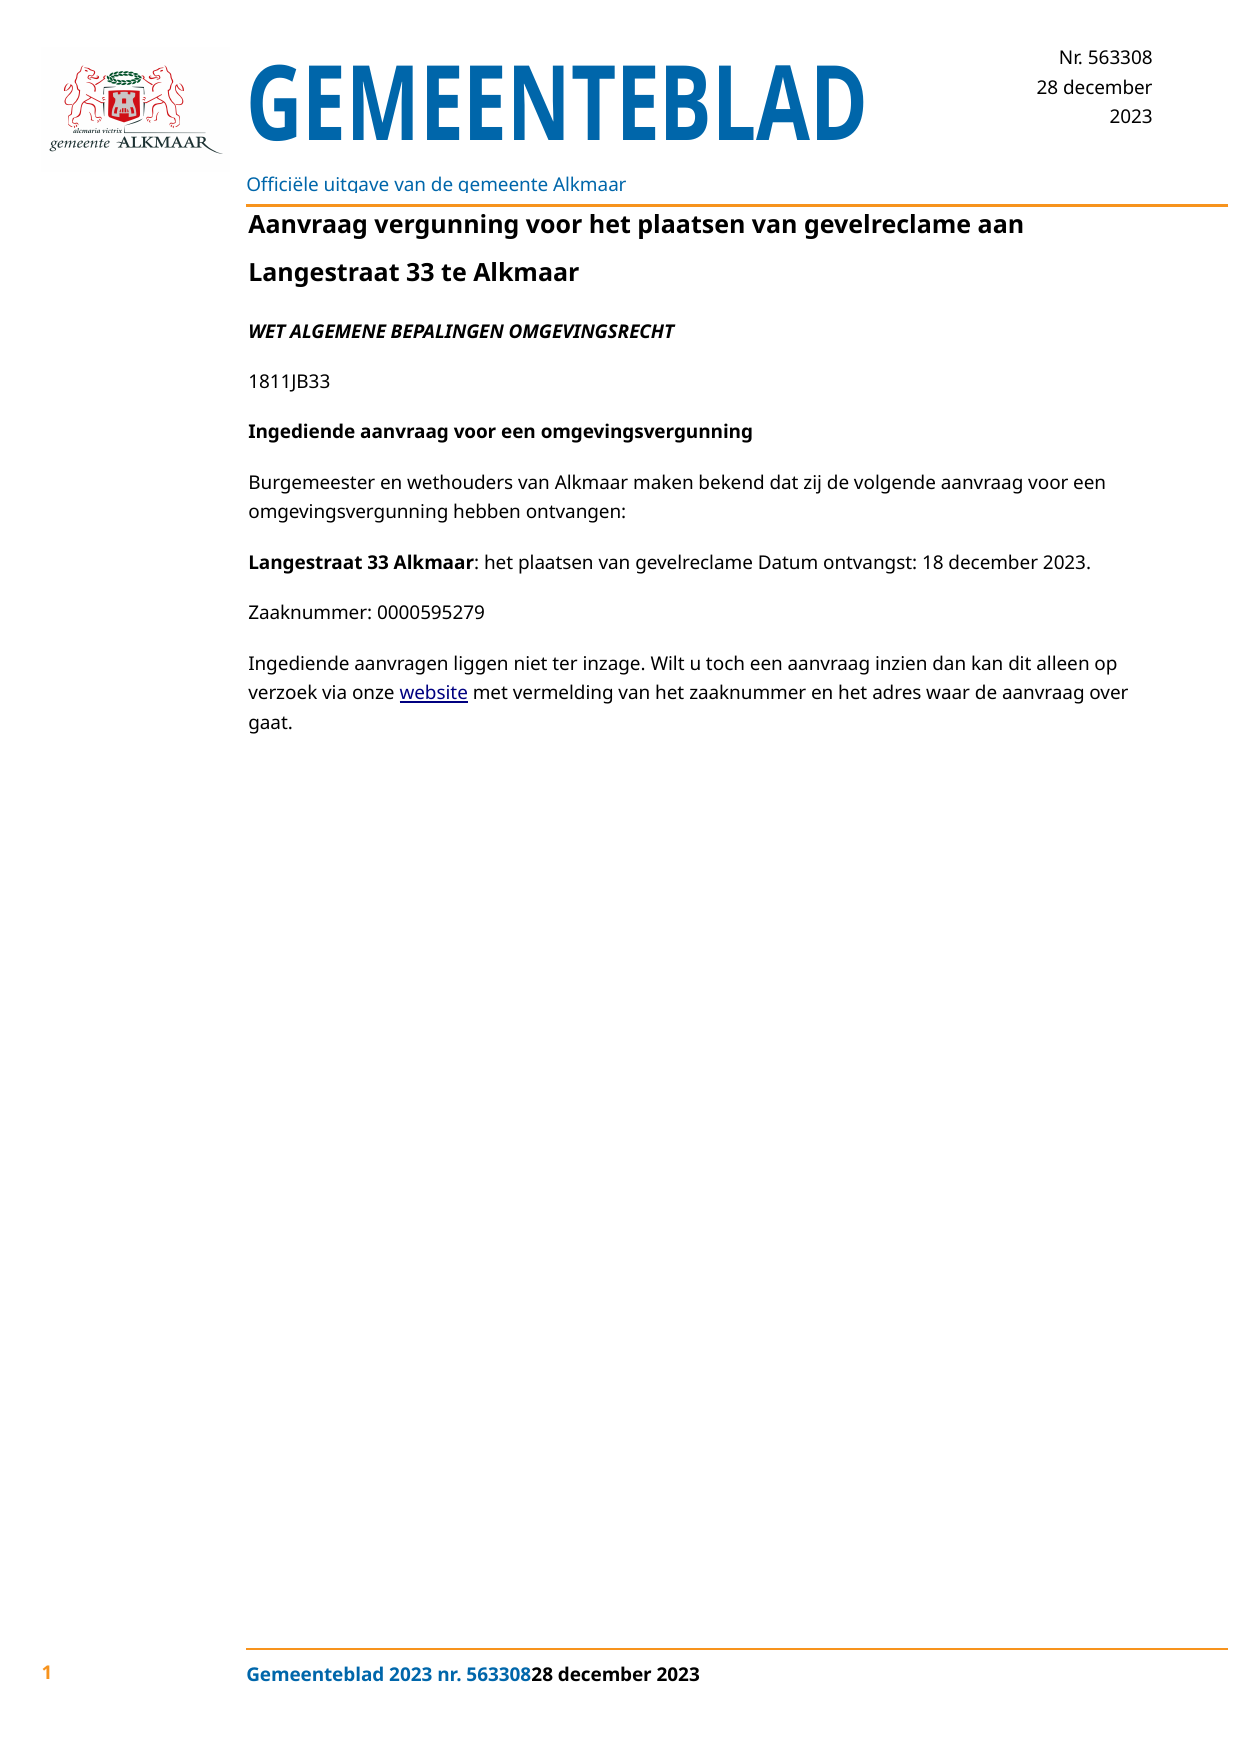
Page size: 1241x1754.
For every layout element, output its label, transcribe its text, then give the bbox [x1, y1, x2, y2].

text Zaaknummer: 0000595279 [248, 599, 1152, 625]
text Langestraat 33 Alkmaar: het plaatsen van gevelreclame Datum ontvangst: 18 december 2023. [248, 549, 1152, 575]
picture [41, 47, 231, 172]
text WET ALGEMENE BEPALINGEN OMGEVINGSRECHT [248, 318, 1152, 344]
text Aanvraag vergunning voor het plaatsen van gevelreclame aan Langestraat 33 te Alkmaar [248, 207, 1152, 288]
text Ingediende aanvraag voor een omgevingsvergunning [248, 419, 1152, 444]
text 1811JB33 [248, 368, 1152, 394]
text Burgemeester en wethouders van Alkmaar maken bekend dat zij de volgende aanvraag voor een omgevingsvergunning hebben ontvangen: [248, 469, 1152, 524]
text Ingediende aanvragen liggen niet ter inzage. Wilt u toch een aanvraag inzien dan kan dit alleen op verzoek via onze website met vermelding van het zaaknummer en het adres waar de aanvraag over gaat. [248, 650, 1152, 735]
